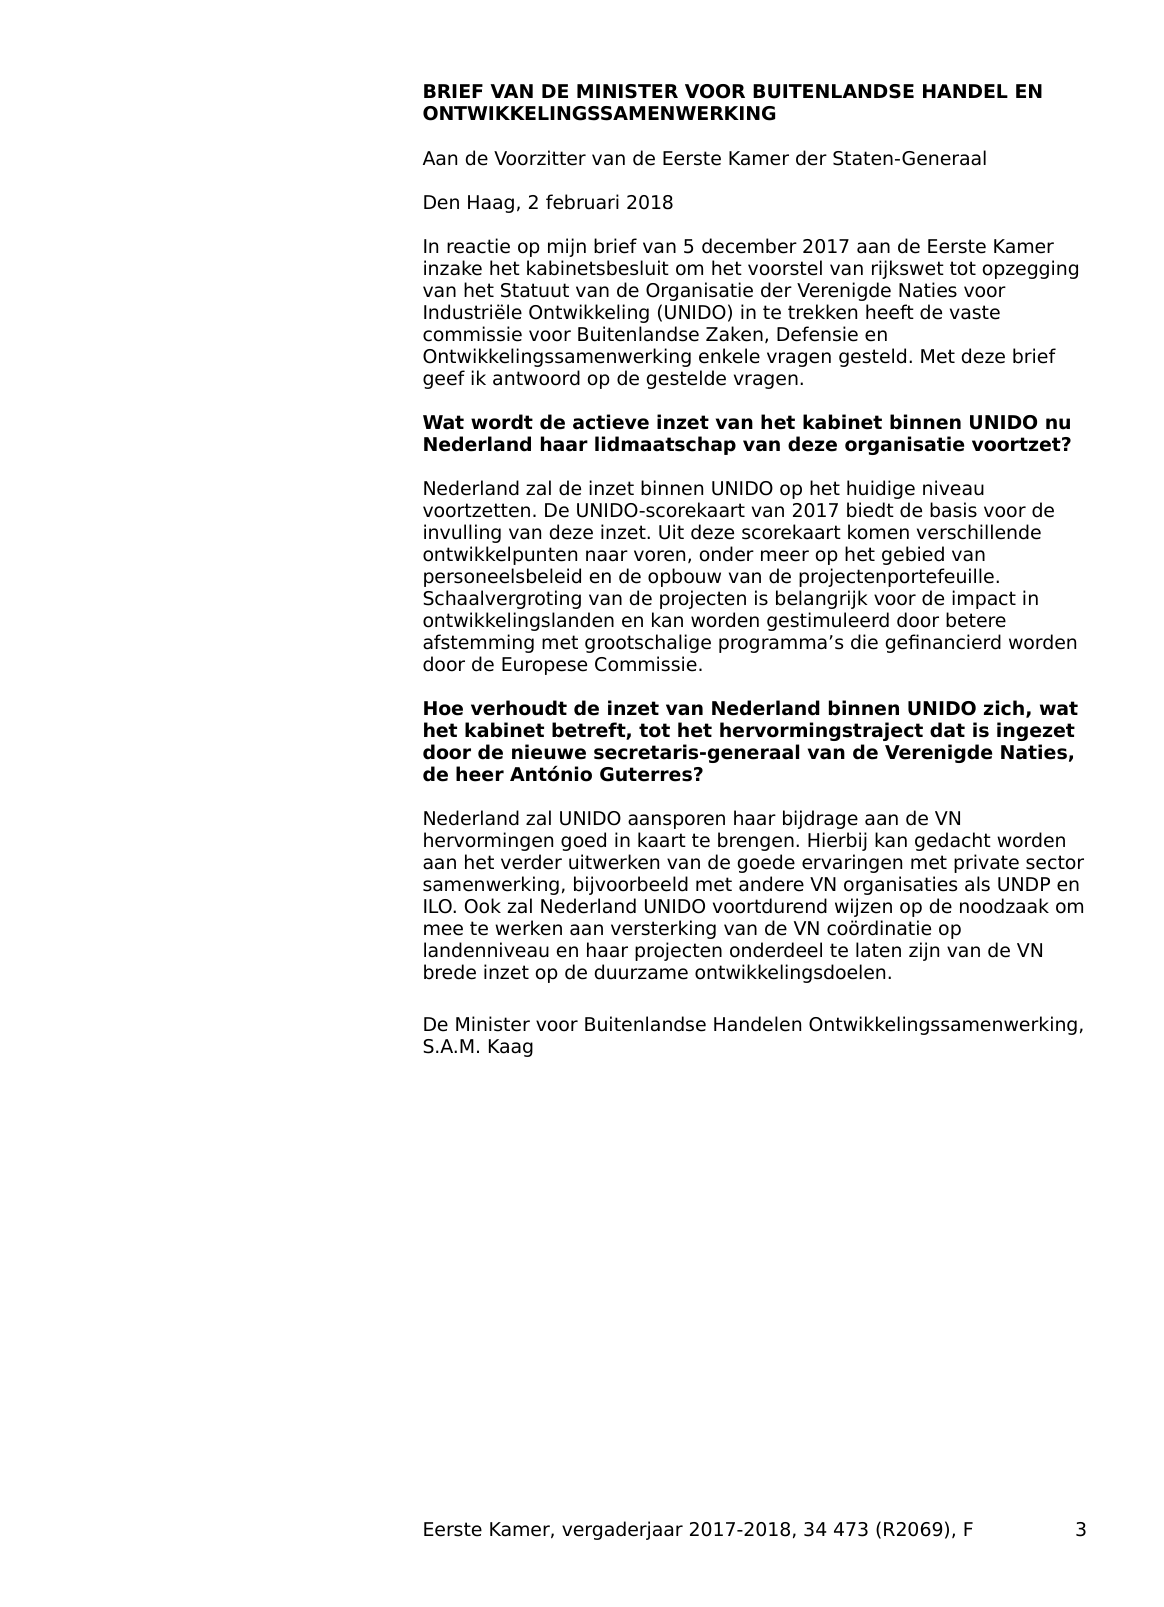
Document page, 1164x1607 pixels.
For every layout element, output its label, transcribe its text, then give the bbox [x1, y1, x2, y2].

text Nederland zal UNIDO aansporen haar bijdrage aan de VN hervormingen goed in kaart te brengen. Hierbij kan gedacht worden aan het verder uitwerken van de goede ervaringen met private sector samenwerking, bijvoorbeeld met andere VN organisaties als UNDP en ILO. Ook zal Nederland UNIDO voortdurend wijzen op de noodzaak om mee te werken aan versterking van de VN coördinatie op landenniveau en haar projecten onderdeel te laten zijn van de VN brede inzet op de duurzame ontwikkelingsdoelen. [422, 808, 1087, 984]
subtitle BRIEF VAN DE MINISTER VOOR BUITENLANDSE HANDEL EN ONTWIKKELINGSSAMENWERKING [422, 81, 1087, 125]
subtitle Hoe verhoudt de inzet van Nederland binnen UNIDO zich, wat het kabinet betreft, tot het hervormingstraject dat is ingezet door de nieuwe secretaris-generaal van de Verenigde Naties, de heer António Guterres? [422, 698, 1087, 786]
text Nederland zal de inzet binnen UNIDO op het huidige niveau voortzetten. De UNIDO-scorekaart van 2017 biedt de basis voor de invulling van deze inzet. Uit deze scorekaart komen verschillende ontwikkelpunten naar voren, onder meer op het gebied van personeelsbeleid en de opbouw van de projectenportefeuille. Schaalvergroting van de projecten is belangrijk voor de impact in ontwikkelingslanden en kan worden gestimuleerd door betere afstemming met grootschalige programma’s die gefinancierd worden door de Europese Commissie. [422, 478, 1087, 676]
subtitle Wat wordt de actieve inzet van het kabinet binnen UNIDO nu Nederland haar lidmaatschap van deze organisatie voortzet? [422, 412, 1087, 456]
text Aan de Voorzitter van de Eerste Kamer der Staten-Generaal [422, 147, 1087, 169]
text In reactie op mijn brief van 5 december 2017 aan de Eerste Kamer inzake het kabinetsbesluit om het voorstel van rijkswet tot opzegging van het Statuut van de Organisatie der Verenigde Naties voor Industriële Ontwikkeling (UNIDO) in te trekken heeft de vaste commissie voor Buitenlandse Zaken, Defensie en Ontwikkelingssamenwerking enkele vragen gesteld. Met deze brief geef ik antwoord op de gestelde vragen. [422, 236, 1087, 389]
text Den Haag, 2 februari 2018 [422, 192, 1087, 213]
text De Minister voor Buitenlandse Handelen Ontwikkelingssamenwerking, S.A.M. Kaag [422, 1014, 1087, 1058]
